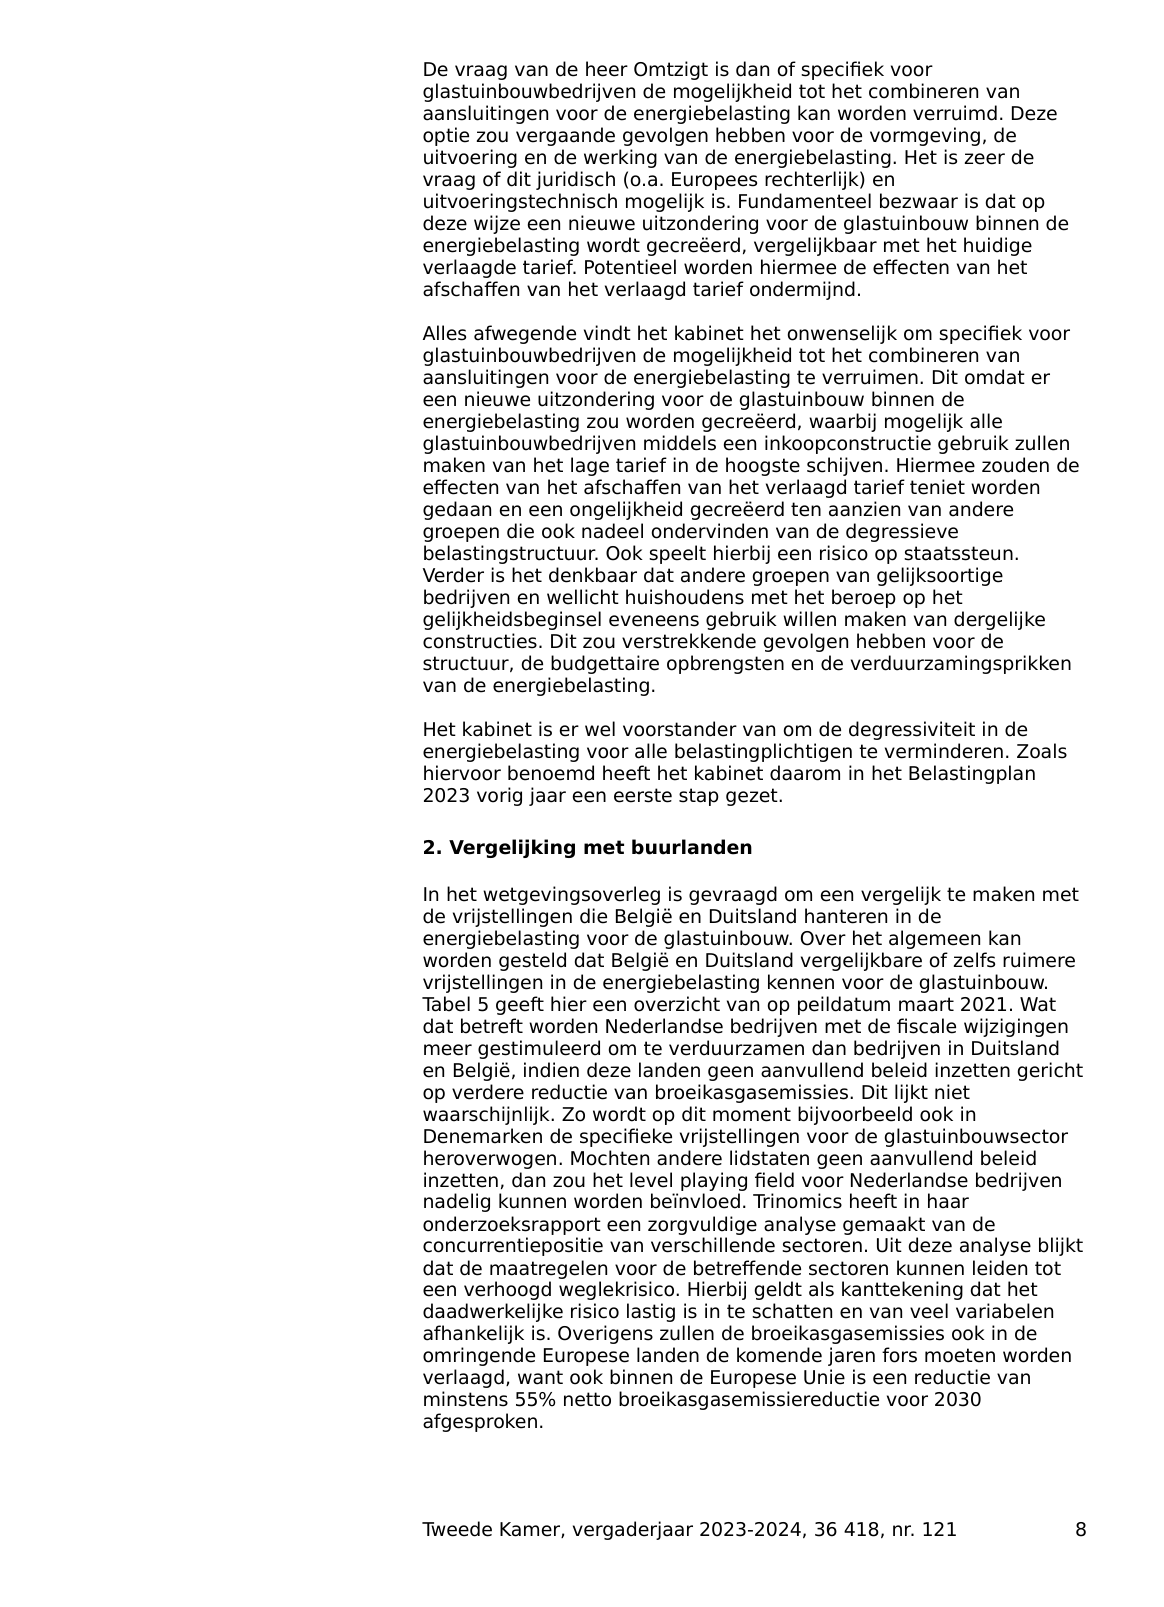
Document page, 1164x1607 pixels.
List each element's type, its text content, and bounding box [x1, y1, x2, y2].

subtitle 2. Vergelijking met buurlanden [422, 837, 1087, 859]
text In het wetgevingsoverleg is gevraagd om een vergelijk te maken met de vrijstellingen die België en Duitsland hanteren in de energiebelasting voor de glastuinbouw. Over het algemeen kan worden gesteld dat België en Duitsland vergelijkbare of zelfs ruimere vrijstellingen in de energiebelasting kennen voor de glastuinbouw. Tabel 5 geeft hier een overzicht van op peildatum maart 2021. Wat dat betreft worden Nederlandse bedrijven met de fiscale wijzigingen meer gestimuleerd om te verduurzamen dan bedrijven in Duitsland en België, indien deze landen geen aanvullend beleid inzetten gericht op verdere reductie van broeikasgasemissies. Dit lijkt niet waarschijnlijk. Zo wordt op dit moment bijvoorbeeld ook in Denemarken de specifieke vrijstellingen voor de glastuinbouwsector heroverwogen. Mochten andere lidstaten geen aanvullend beleid inzetten, dan zou het level playing field voor Nederlandse bedrijven nadelig kunnen worden beïnvloed. Trinomics heeft in haar onderzoeksrapport een zorgvuldige analyse gemaakt van de concurrentiepositie van verschillende sectoren. Uit deze analyse blijkt dat de maatregelen voor de betreffende sectoren kunnen leiden tot een verhoogd weglekrisico. Hierbij geldt als kanttekening dat het daadwerkelijke risico lastig is in te schatten en van veel variabelen afhankelijk is. Overigens zullen de broeikasgasemissies ook in de omringende Europese landen de komende jaren fors moeten worden verlaagd, want ook binnen de Europese Unie is een reductie van minstens 55% netto broeikasgasemissiereductie voor 2030 afgesproken. [422, 884, 1087, 1433]
text De vraag van de heer Omtzigt is dan of specifiek voor glastuinbouwbedrijven de mogelijkheid tot het combineren van aansluitingen voor de energiebelasting kan worden verruimd. Deze optie zou vergaande gevolgen hebben voor de vormgeving, de uitvoering en de werking van de energiebelasting. Het is zeer de vraag of dit juridisch (o.a. Europees rechterlijk) en uitvoeringstechnisch mogelijk is. Fundamenteel bezwaar is dat op deze wijze een nieuwe uitzondering voor de glastuinbouw binnen de energiebelasting wordt gecreëerd, vergelijkbaar met het huidige verlaagde tarief. Potentieel worden hiermee de effecten van het afschaffen van het verlaagd tarief ondermijnd. [422, 59, 1087, 301]
text Alles afwegende vindt het kabinet het onwenselijk om specifiek voor glastuinbouwbedrijven de mogelijkheid tot het combineren van aansluitingen voor de energiebelasting te verruimen. Dit omdat er een nieuwe uitzondering voor de glastuinbouw binnen de energiebelasting zou worden gecreëerd, waarbij mogelijk alle glastuinbouwbedrijven middels een inkoopconstructie gebruik zullen maken van het lage tarief in de hoogste schijven. Hiermee zouden de effecten van het afschaffen van het verlaagd tarief teniet worden gedaan en een ongelijkheid gecreëerd ten aanzien van andere groepen die ook nadeel ondervinden van de degressieve belastingstructuur. Ook speelt hierbij een risico op staatssteun. Verder is het denkbaar dat andere groepen van gelijksoortige bedrijven en wellicht huishoudens met het beroep op het gelijkheidsbeginsel eveneens gebruik willen maken van dergelijke constructies. Dit zou verstrekkende gevolgen hebben voor de structuur, de budgettaire opbrengsten en de verduurzamingsprikken van de energiebelasting. [422, 323, 1087, 697]
text Het kabinet is er wel voorstander van om de degressiviteit in de energiebelasting voor alle belastingplichtigen te verminderen. Zoals hiervoor benoemd heeft het kabinet daarom in het Belastingplan 2023 vorig jaar een eerste stap gezet. [422, 719, 1087, 807]
